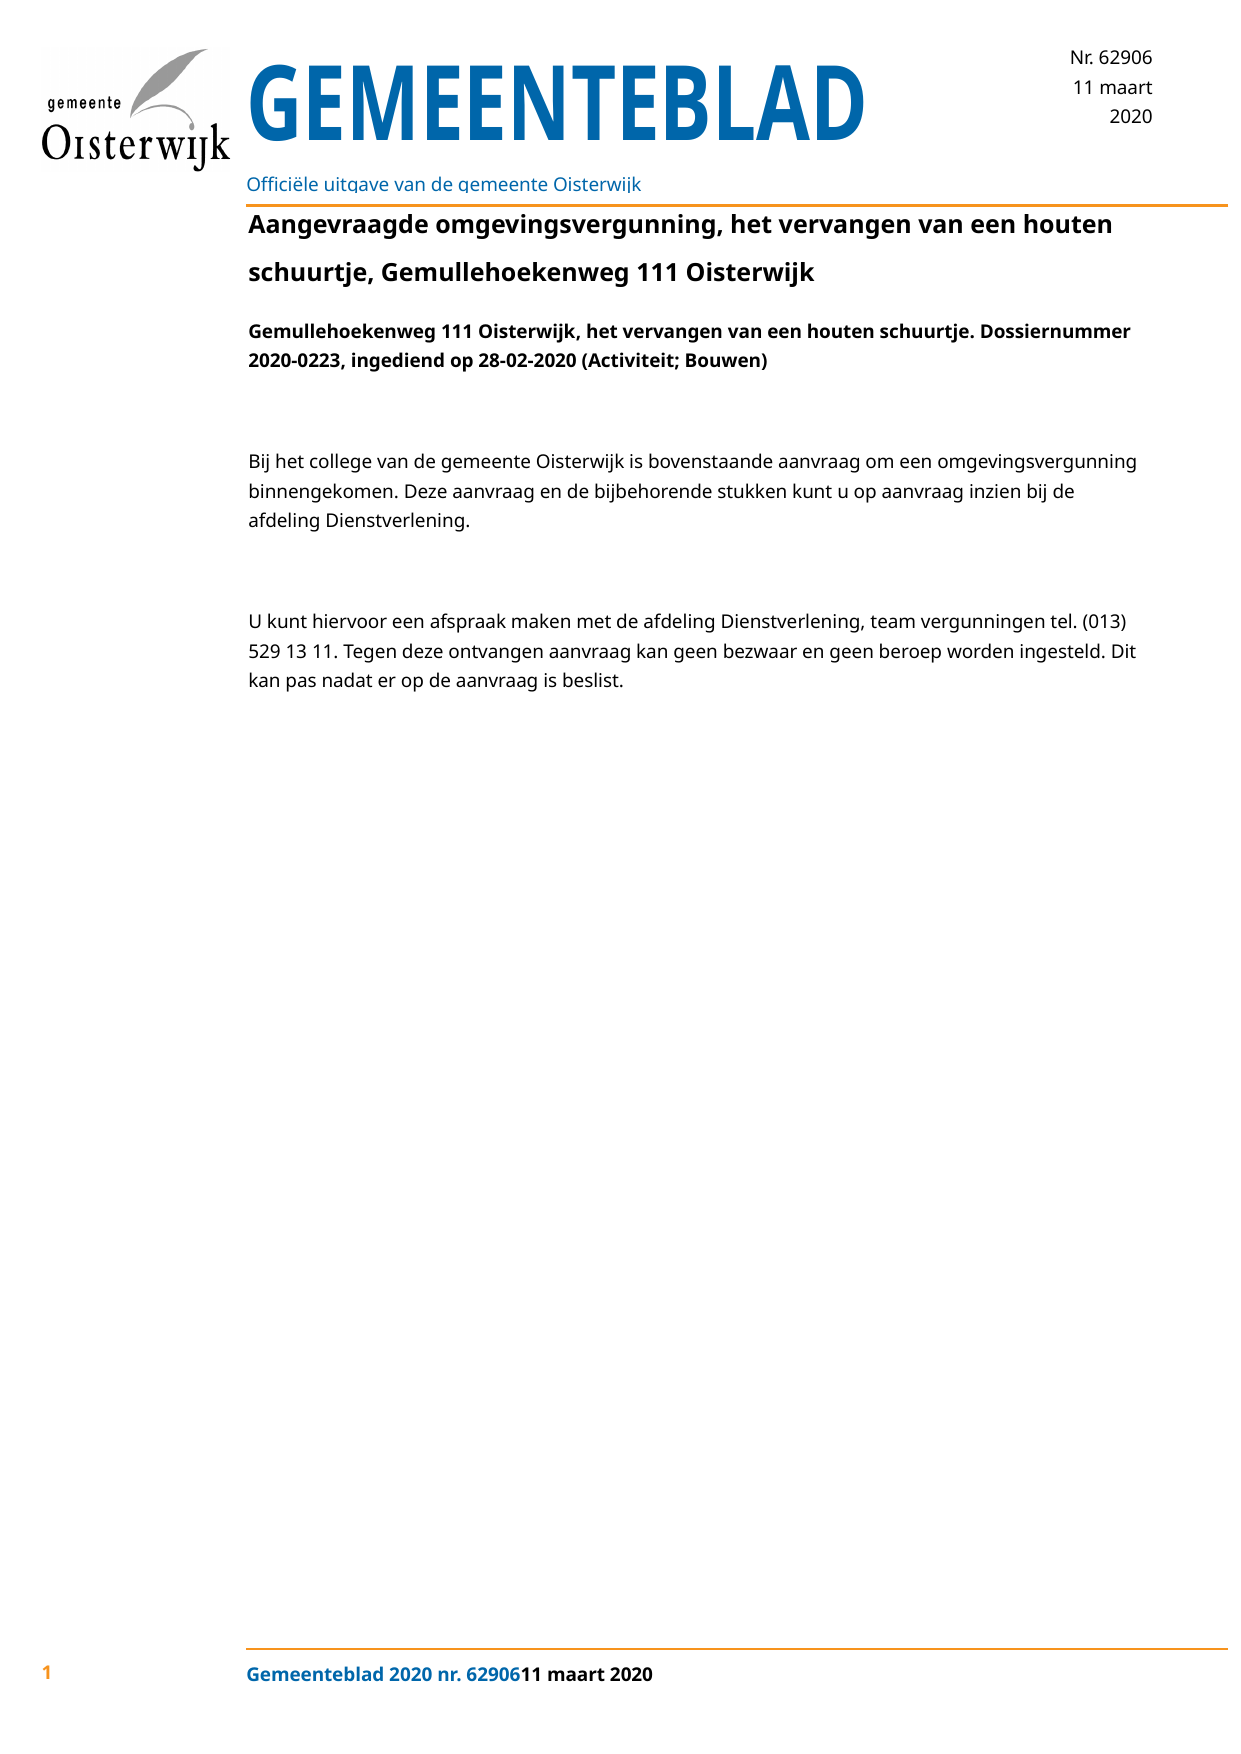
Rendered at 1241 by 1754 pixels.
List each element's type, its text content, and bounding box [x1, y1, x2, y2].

text Aangevraagde omgevingsvergunning, het vervangen van een houten schuurtje, Gemullehoekenweg 111 Oisterwijk [248, 207, 1152, 288]
text U kunt hiervoor een afspraak maken met de afdeling Dienstverlening, team vergunningen tel. (013) 529 13 11. Tegen deze ontvangen aanvraag kan geen bezwaar en geen beroep worden ingesteld. Dit kan pas nadat er op de aanvraag is beslist. [248, 608, 1152, 693]
text Gemullehoekenweg 111 Oisterwijk, het vervangen van een houten schuurtje. Dossiernummer 2020-0223, ingediend op 28-02-2020 (Activiteit; Bouwen) [248, 318, 1152, 373]
picture [41, 47, 231, 172]
text Bij het college van de gemeente Oisterwijk is bovenstaande aanvraag om een omgevingsvergunning binnengekomen. Deze aanvraag en de bijbehorende stukken kunt u op aanvraag inzien bij de afdeling Dienstverlening. [248, 448, 1152, 533]
